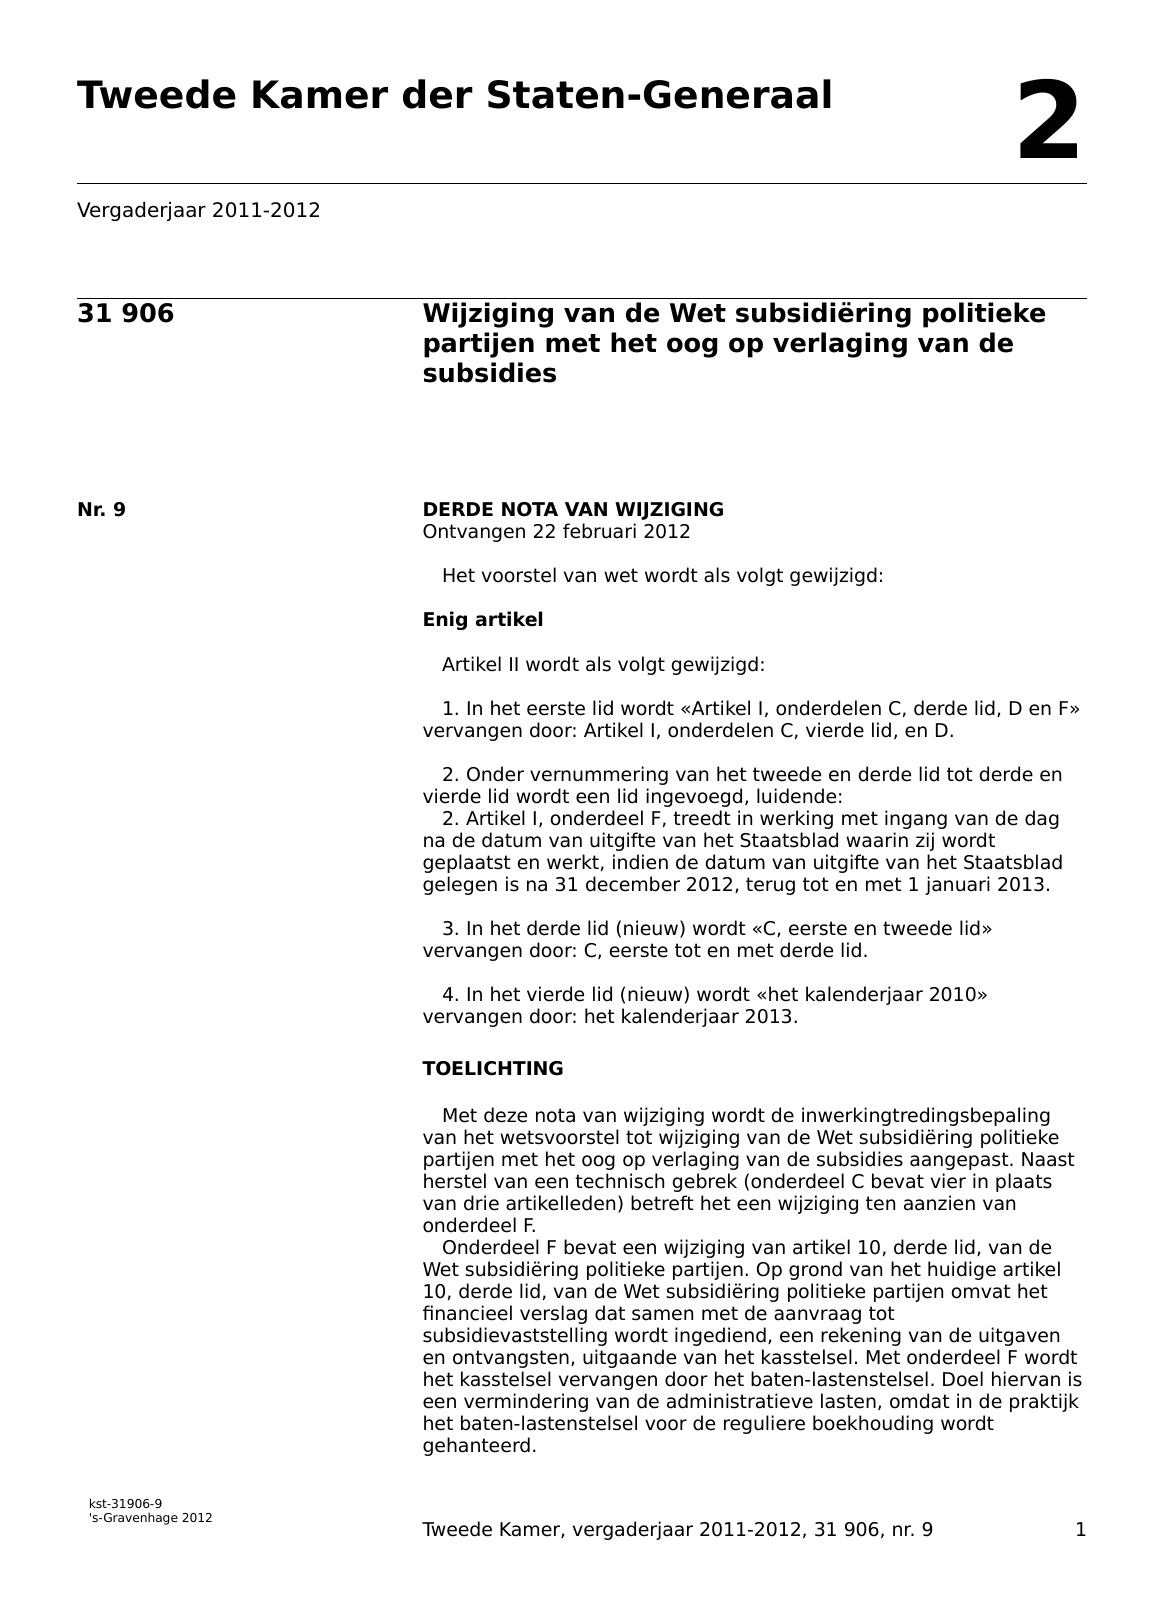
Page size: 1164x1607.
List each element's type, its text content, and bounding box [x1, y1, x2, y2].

text Onderdeel F bevat een wijziging van artikel 10, derde lid, van de Wet subsidiëring politieke partijen. Op grond van het huidige artikel 10, derde lid, van de Wet subsidiëring politieke partijen omvat het financieel verslag dat samen met de aanvraag tot subsidievaststelling wordt ingediend, een rekening van de uitgaven en ontvangsten, uitgaande van het kasstelsel. Met onderdeel F wordt het kasstelsel vervangen door het baten-lastenstelsel. Doel hiervan is een vermindering van de administratieve lasten, omdat in de praktijk het baten-lastenstelsel voor de reguliere boekhouding wordt gehanteerd. [422, 1237, 1087, 1457]
subtitle TOELICHTING [422, 1058, 1087, 1080]
subtitle Nr. 9 DERDE NOTA VAN WIJZIGING [77, 499, 1087, 521]
table_header Tweede Kamer der Staten-Generaal [77, 59, 886, 183]
text 3. In het derde lid (nieuw) wordt «C, eerste en tweede lid» vervangen door: C, eerste tot en met derde lid. [422, 918, 1087, 962]
text Met deze nota van wijziging wordt de inwerkingtredingsbepaling van het wetsvoorstel tot wijziging van de Wet subsidiëring politieke partijen met het oog op verlaging van de subsidies aangepast. Naast herstel van een technisch gebrek (onderdeel C bevat vier in plaats van drie artikelleden) betreft het een wijziging ten aanzien van onderdeel F. [422, 1105, 1087, 1237]
text Ontvangen 22 februari 2012 [422, 521, 1087, 543]
table_cell Vergaderjaar 2011-2012 [77, 184, 1087, 298]
subtitle Enig artikel [422, 609, 1087, 631]
text 1. In het eerste lid wordt «Artikel I, onderdelen C, derde lid, D en F» vervangen door: Artikel I, onderdelen C, vierde lid, en D. [422, 698, 1087, 742]
text Artikel II wordt als volgt gewijzigd: [422, 653, 1087, 676]
text 2. Artikel I, onderdeel F, treedt in werking met ingang van de dag na de datum van uitgifte van het Staatsblad waarin zij wordt geplaatst en werkt, indien de datum van uitgifte van het Staatsblad gelegen is na 31 december 2012, terug tot en met 1 januari 2013. [422, 808, 1087, 896]
text 4. In het vierde lid (nieuw) wordt «het kalenderjaar 2010» vervangen door: het kalenderjaar 2013. [422, 984, 1087, 1028]
table_header 2 [886, 59, 1087, 183]
text 's-Gravenhage 2012 [88, 1511, 323, 1525]
subtitle 31 906 Wijziging van de Wet subsidiëring politieke partijen met het oog op verlaging van de subsidies [77, 299, 1087, 388]
text Het voorstel van wet wordt als volgt gewijzigd: [422, 565, 1087, 587]
text kst-31906-9 [88, 1497, 323, 1511]
text 2. Onder vernummering van het tweede en derde lid tot derde en vierde lid wordt een lid ingevoegd, luidende: [422, 764, 1087, 808]
